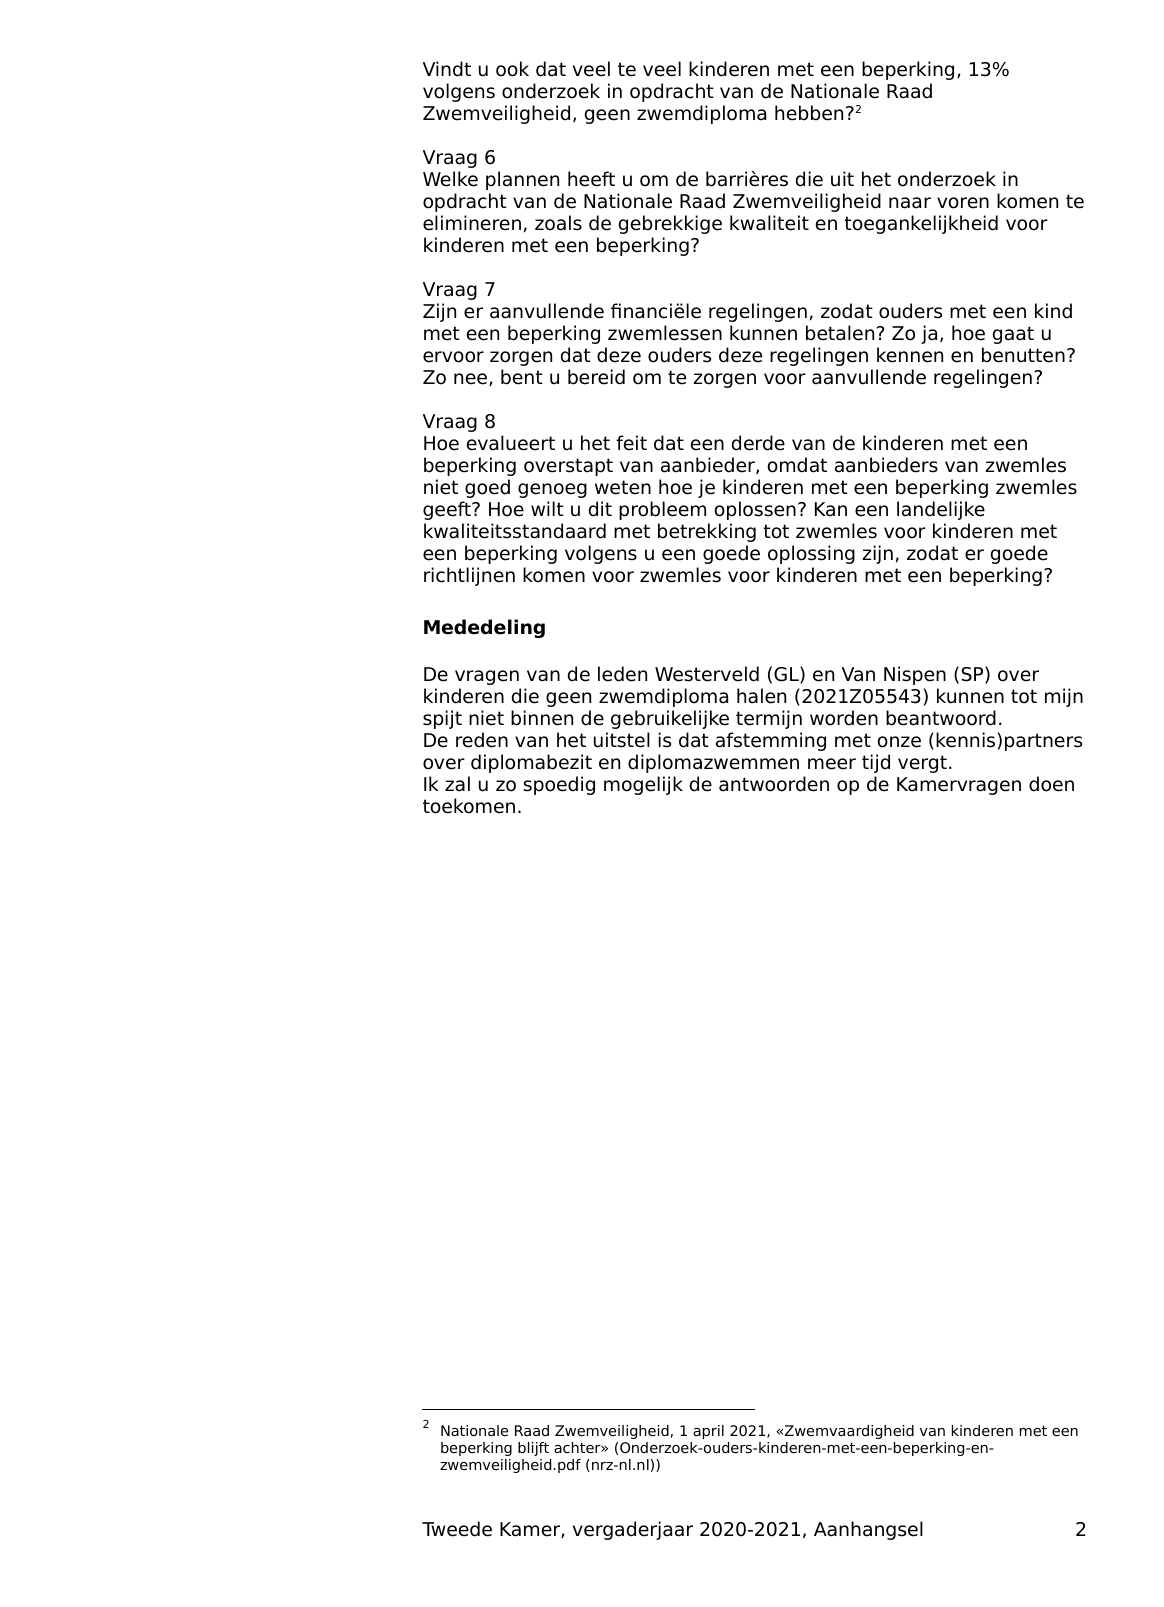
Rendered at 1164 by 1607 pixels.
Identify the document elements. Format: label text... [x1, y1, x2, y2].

text Vraag 6 [422, 147, 1087, 169]
text Zijn er aanvullende financiële regelingen, zodat ouders met een kind met een beperking zwemlessen kunnen betalen? Zo ja, hoe gaat u ervoor zorgen dat deze ouders deze regelingen kennen en benutten? Zo nee, bent u bereid om te zorgen voor aanvullende regelingen? [422, 301, 1087, 389]
text De reden van het uitstel is dat afstemming met onze (kennis)partners over diplomabezit en diplomazwemmen meer tijd vergt. [422, 730, 1087, 774]
text Ik zal u zo spoedig mogelijk de antwoorden op de Kamervragen doen toekomen. [422, 774, 1087, 818]
text Welke plannen heeft u om de barrières die uit het onderzoek in opdracht van de Nationale Raad Zwemveiligheid naar voren komen te elimineren, zoals de gebrekkige kwaliteit en toegankelijkheid voor kinderen met een beperking? [422, 169, 1087, 257]
text Vraag 7 [422, 279, 1087, 301]
subtitle Mededeling [422, 617, 1087, 639]
text Vindt u ook dat veel te veel kinderen met een beperking, 13% volgens onderzoek in opdracht van de Nationale Raad Zwemveiligheid, geen zwemdiploma hebben? [422, 59, 1087, 125]
text Hoe evalueert u het feit dat een derde van de kinderen met een beperking overstapt van aanbieder, omdat aanbieders van zwemles niet goed genoeg weten hoe je kinderen met een beperking zwemles geeft? Hoe wilt u dit probleem oplossen? Kan een landelijke kwaliteitsstandaard met betrekking tot zwemles voor kinderen met een beperking volgens u een goede oplossing zijn, zodat er goede richtlijnen komen voor zwemles voor kinderen met een beperking? [422, 433, 1087, 587]
text Vraag 8 [422, 411, 1087, 433]
text Nationale Raad Zwemveiligheid, 1 april 2021, «Zwemvaardigheid van kinderen met een beperking blijft achter» (Onderzoek-ouders-kinderen-met-een-beperking-en-zwemveiligheid.pdf (nrz-nl.nl)) [422, 1418, 1087, 1474]
text De vragen van de leden Westerveld (GL) en Van Nispen (SP) over kinderen die geen zwemdiploma halen (2021Z05543) kunnen tot mijn spijt niet binnen de gebruikelijke termijn worden beantwoord. [422, 664, 1087, 730]
